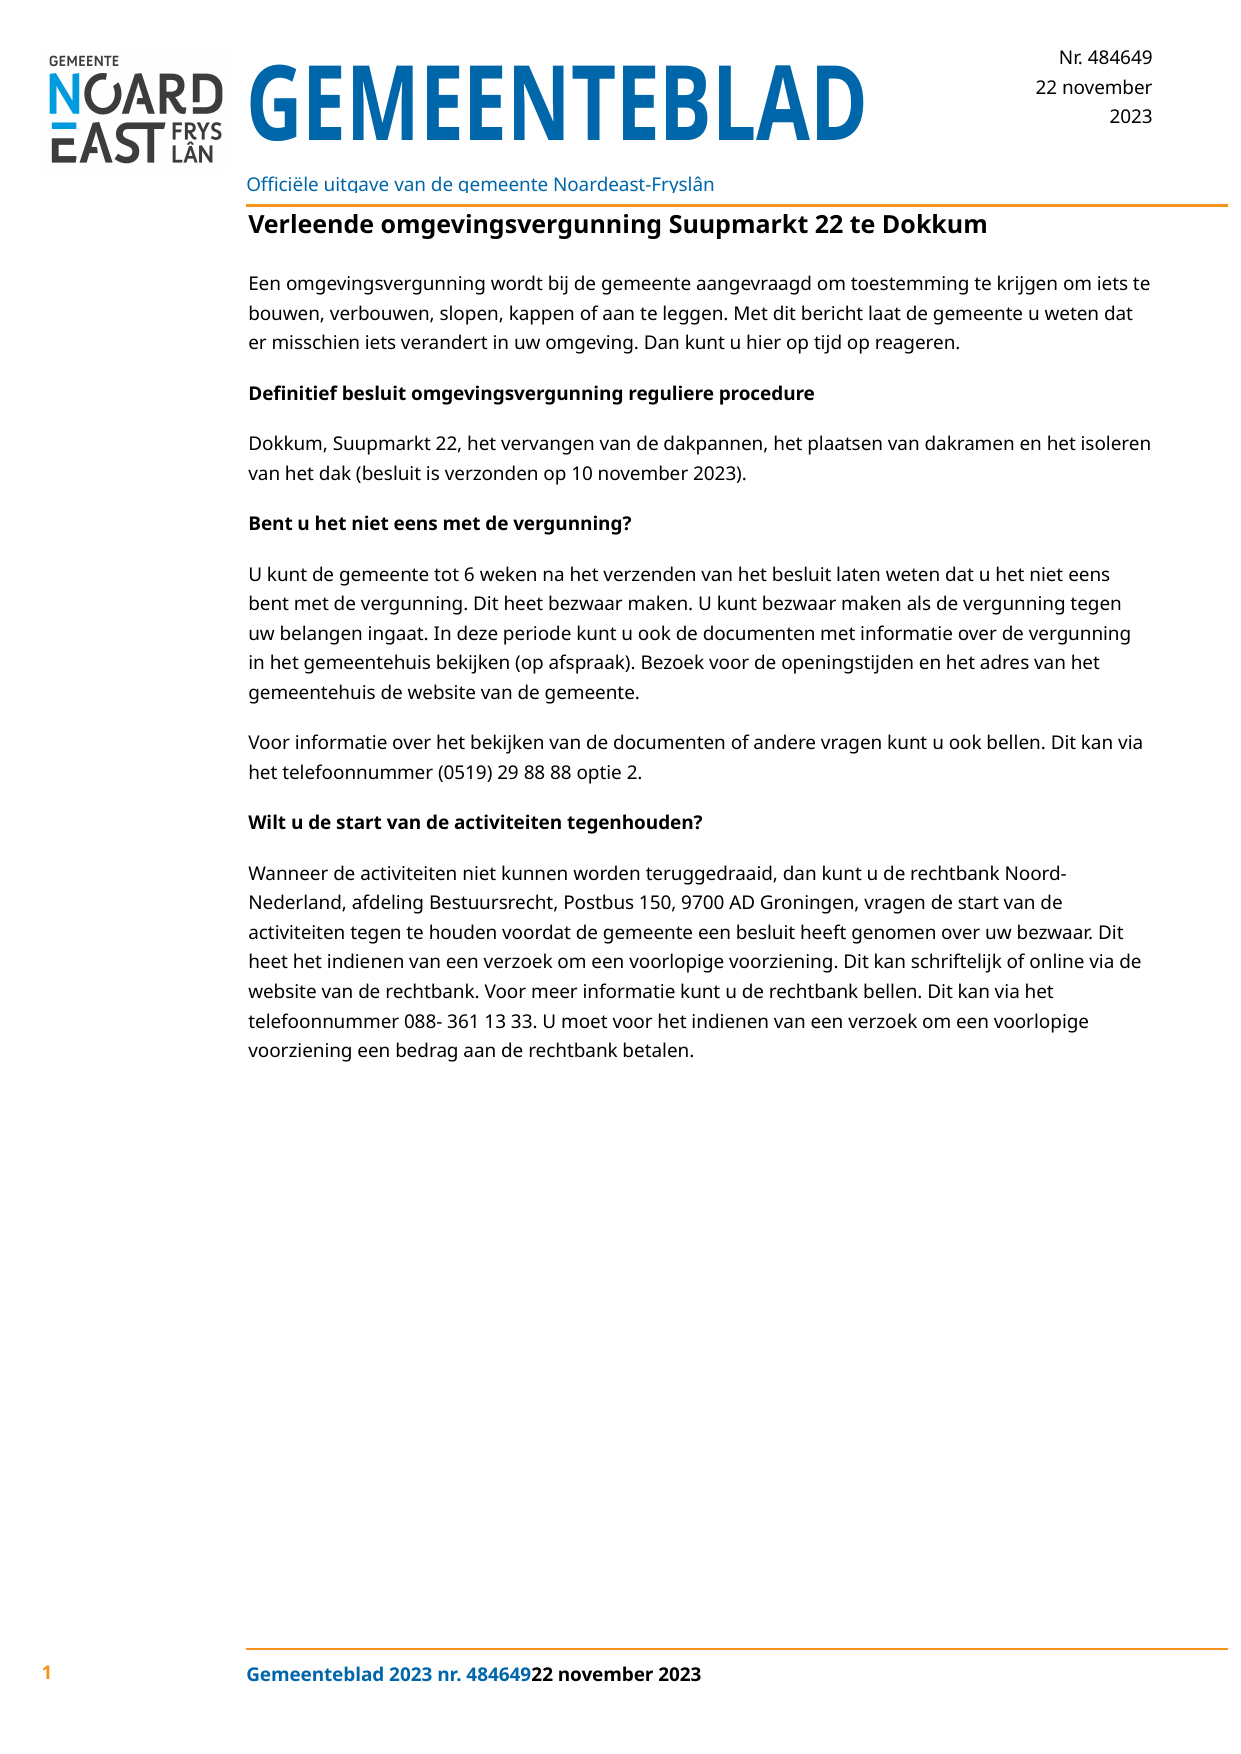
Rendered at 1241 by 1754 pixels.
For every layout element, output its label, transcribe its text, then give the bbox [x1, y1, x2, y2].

text Wilt u de start van de activiteiten tegenhouden? [248, 809, 1152, 835]
text Bent u het niet eens met de vergunning? [248, 510, 1152, 536]
text Definitief besluit omgevingsvergunning reguliere procedure [248, 380, 1152, 406]
text Een omgevingsvergunning wordt bij de gemeente aangevraagd om toestemming te krijgen om iets te bouwen, verbouwen, slopen, kappen of aan te leggen. Met dit bericht laat de gemeente u weten dat er misschien iets verandert in uw omgeving. Dan kunt u hier op tijd op reageren. [248, 270, 1152, 355]
text U kunt de gemeente tot 6 weken na het verzenden van het besluit laten weten dat u het niet eens bent met de vergunning. Dit heet bezwaar maken. U kunt bezwaar maken als de vergunning tegen uw belangen ingaat. In deze periode kunt u ook de documenten met informatie over de vergunning in het gemeentehuis bekijken (op afspraak). Bezoek voor de openingstijden en het adres van het gemeentehuis de website van de gemeente. [248, 561, 1152, 705]
text Verleende omgevingsvergunning Suupmarkt 22 te Dokkum [248, 207, 1152, 241]
text Dokkum, Suupmarkt 22, het vervangen van de dakpannen, het plaatsen van dakramen en het isoleren van het dak (besluit is verzonden op 10 november 2023). [248, 430, 1152, 486]
picture [41, 47, 231, 172]
text Wanneer de activiteiten niet kunnen worden teruggedraaid, dan kunt u de rechtbank Noord-Nederland, afdeling Bestuursrecht, Postbus 150, 9700 AD Groningen, vragen de start van de activiteiten tegen te houden voordat de gemeente een besluit heeft genomen over uw bezwaar. Dit heet het indienen van een verzoek om een voorlopige voorziening. Dit kan schriftelijk of online via de website van de rechtbank. Voor meer informatie kunt u de rechtbank bellen. Dit kan via het telefoonnummer 088- 361 13 33. U moet voor het indienen van een verzoek om een voorlopige voorziening een bedrag aan de rechtbank betalen. [248, 860, 1152, 1063]
text Voor informatie over het bekijken van de documenten of andere vragen kunt u ook bellen. Dit kan via het telefoonnummer (0519) 29 88 88 optie 2. [248, 729, 1152, 785]
